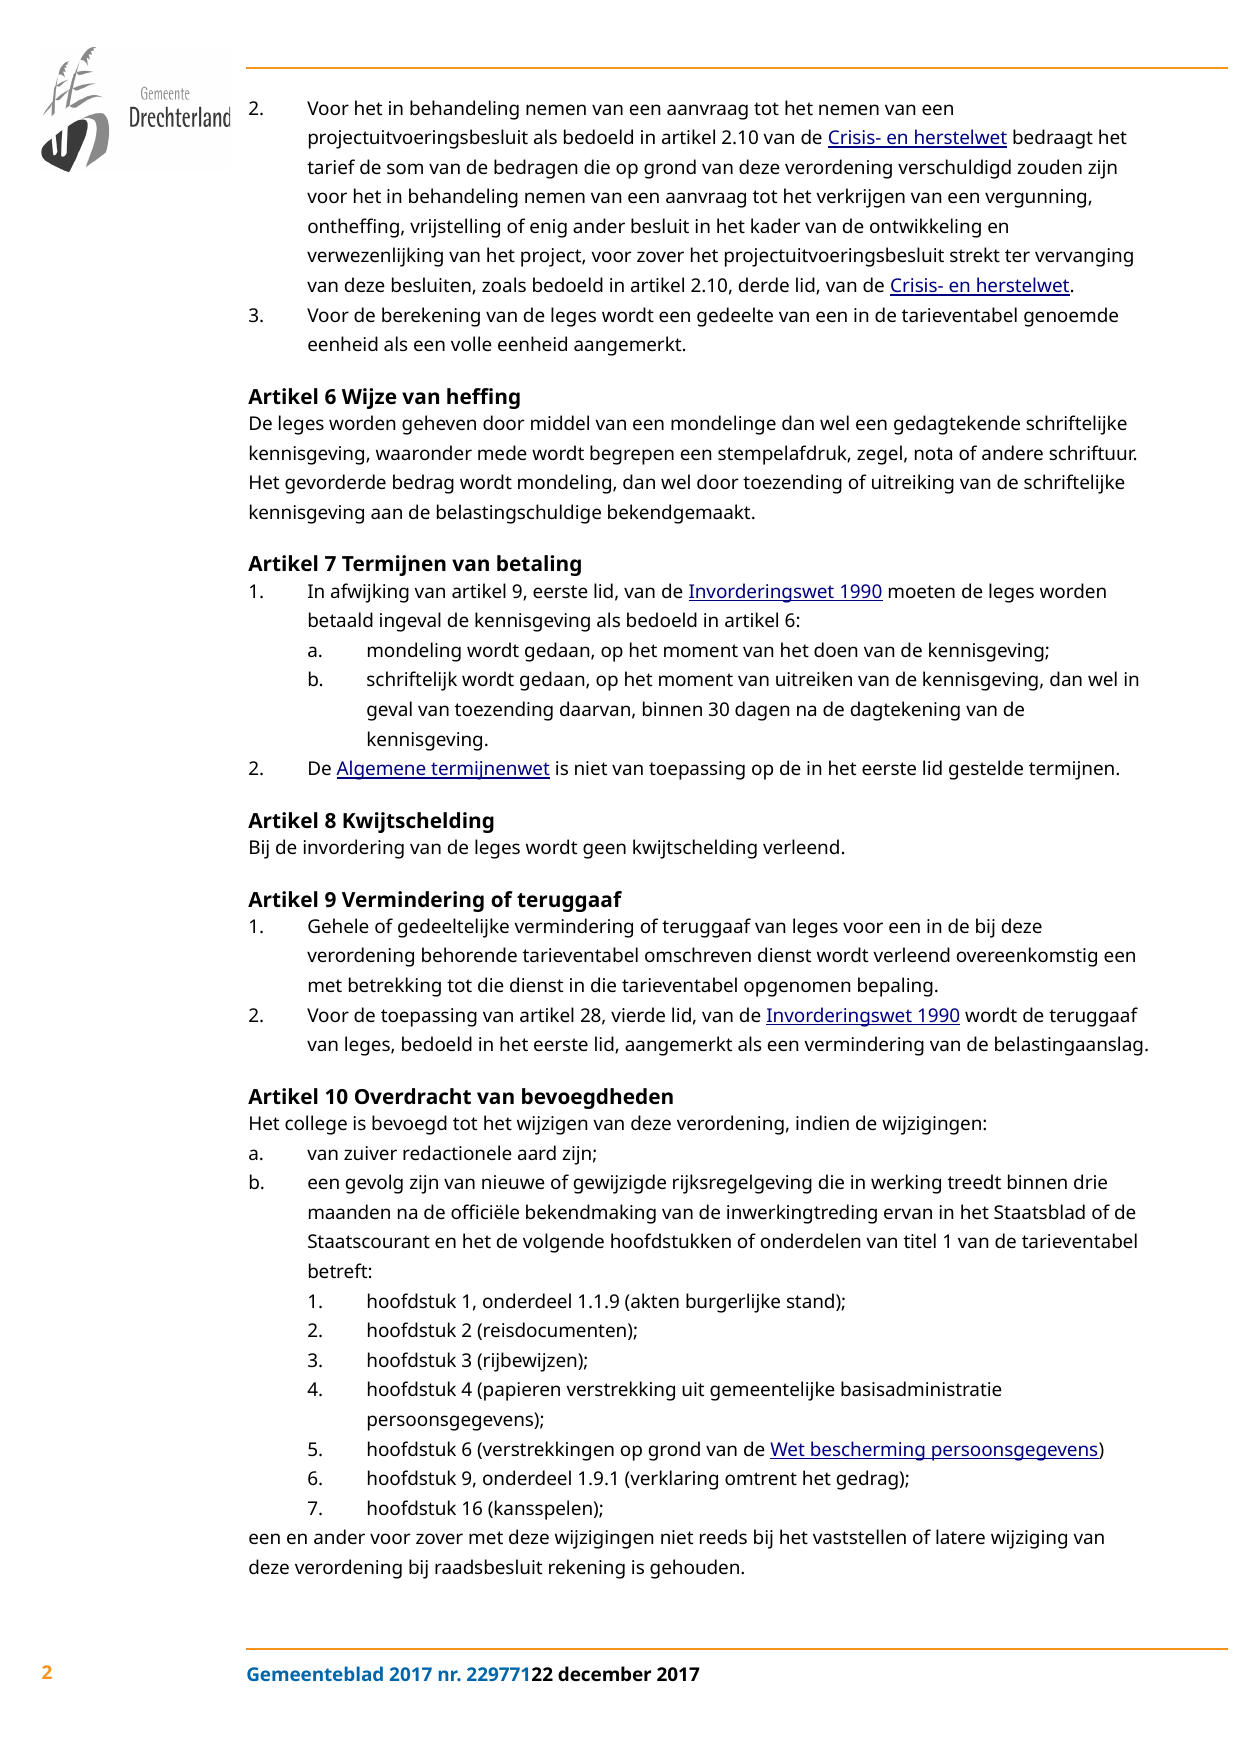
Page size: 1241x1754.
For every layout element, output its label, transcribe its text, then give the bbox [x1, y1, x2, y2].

list hoofdstuk 6 (verstrekkingen op grond van de Wet bescherming persoonsgegevens) [307, 1436, 1152, 1461]
text Artikel 8 Kwijtschelding [248, 806, 1152, 834]
list mondeling wordt gedaan, op het moment van het doen van de kennisgeving; [307, 637, 1152, 663]
list schriftelijk wordt gedaan, op het moment van uitreiken van de kennisgeving, dan wel in geval van toezending daarvan, binnen 30 dagen na de dagtekening van de kennisgeving. [307, 667, 1152, 752]
text Artikel 6 Wijze van heffing [248, 382, 1152, 410]
text Artikel 9 Vermindering of teruggaaf [248, 885, 1152, 913]
list De Algemene termijnenwet is niet van toepassing op de in het eerste lid gestelde termijnen. [248, 755, 1152, 781]
text Artikel 10 Overdracht van bevoegdheden [248, 1082, 1152, 1110]
text Het college is bevoegd tot het wijzigen van deze verordening, indien de wijzigingen: [248, 1110, 1152, 1136]
list In afwijking van artikel 9, eerste lid, van de Invorderingswet 1990 moeten de leges worden betaald ingeval de kennisgeving als bedoeld in artikel 6: [248, 578, 1152, 633]
list hoofdstuk 4 (papieren verstrekking uit gemeentelijke basisadministratie persoonsgegevens); [307, 1377, 1152, 1432]
picture [41, 47, 231, 172]
list Voor het in behandeling nemen van een aanvraag tot het nemen van een projectuitvoeringsbesluit als bedoeld in artikel 2.10 van de Crisis- en herstelwet bedraagt het tarief de som van de bedragen die op grond van deze verordening verschuldigd zouden zijn voor het in behandeling nemen van een aanvraag tot het verkrijgen van een vergunning, ontheffing, vrijstelling of enig ander besluit in het kader van de ontwikkeling en verwezenlijking van het project, voor zover het projectuitvoeringsbesluit strekt ter vervanging van deze besluiten, zoals bedoeld in artikel 2.10, derde lid, van de Crisis- en herstelwet. [248, 95, 1152, 298]
list Gehele of gedeeltelijke vermindering of teruggaaf van leges voor een in de bij deze verordening behorende tarieventabel omschreven dienst wordt verleend overeenkomstig een met betrekking tot die dienst in die tarieventabel opgenomen bepaling. [248, 913, 1152, 998]
list hoofdstuk 16 (kansspelen); [307, 1495, 1152, 1521]
text Artikel 7 Termijnen van betaling [248, 549, 1152, 578]
text Bij de invordering van de leges wordt geen kwijtschelding verleend. [248, 834, 1152, 860]
text De leges worden geheven door middel van een mondelinge dan wel een gedagtekende schriftelijke kennisgeving, waaronder mede wordt begrepen een stempelafdruk, zegel, nota of andere schriftuur. Het gevorderde bedrag wordt mondeling, dan wel door toezending of uitreiking van de schriftelijke kennisgeving aan de belastingschuldige bekendgemaakt. [248, 410, 1152, 525]
list Voor de toepassing van artikel 28, vierde lid, van de Invorderingswet 1990 wordt de teruggaaf van leges, bedoeld in het eerste lid, aangemerkt als een vermindering van de belastingaanslag. [248, 1002, 1152, 1057]
list Voor de berekening van de leges wordt een gedeelte van een in de tarieventabel genoemde eenheid als een volle eenheid aangemerkt. [248, 302, 1152, 357]
list hoofdstuk 1, onderdeel 1.1.9 (akten burgerlijke stand); [307, 1288, 1152, 1313]
text een en ander voor zover met deze wijzigingen niet reeds bij het vaststellen of latere wijziging van deze verordening bij raadsbesluit rekening is gehouden. [248, 1524, 1152, 1580]
list hoofdstuk 3 (rijbewijzen); [307, 1347, 1152, 1373]
list een gevolg zijn van nieuwe of gewijzigde rijksregelgeving die in werking treedt binnen drie maanden na de officiële bekendmaking van de inwerkingtreding ervan in het Staatsblad of de Staatscourant en het de volgende hoofdstukken of onderdelen van titel 1 van de tarieventabel betreft: [248, 1169, 1152, 1284]
list van zuiver redactionele aard zijn; [248, 1140, 1152, 1166]
list hoofdstuk 2 (reisdocumenten); [307, 1317, 1152, 1343]
list hoofdstuk 9, onderdeel 1.9.1 (verklaring omtrent het gedrag); [307, 1465, 1152, 1491]
